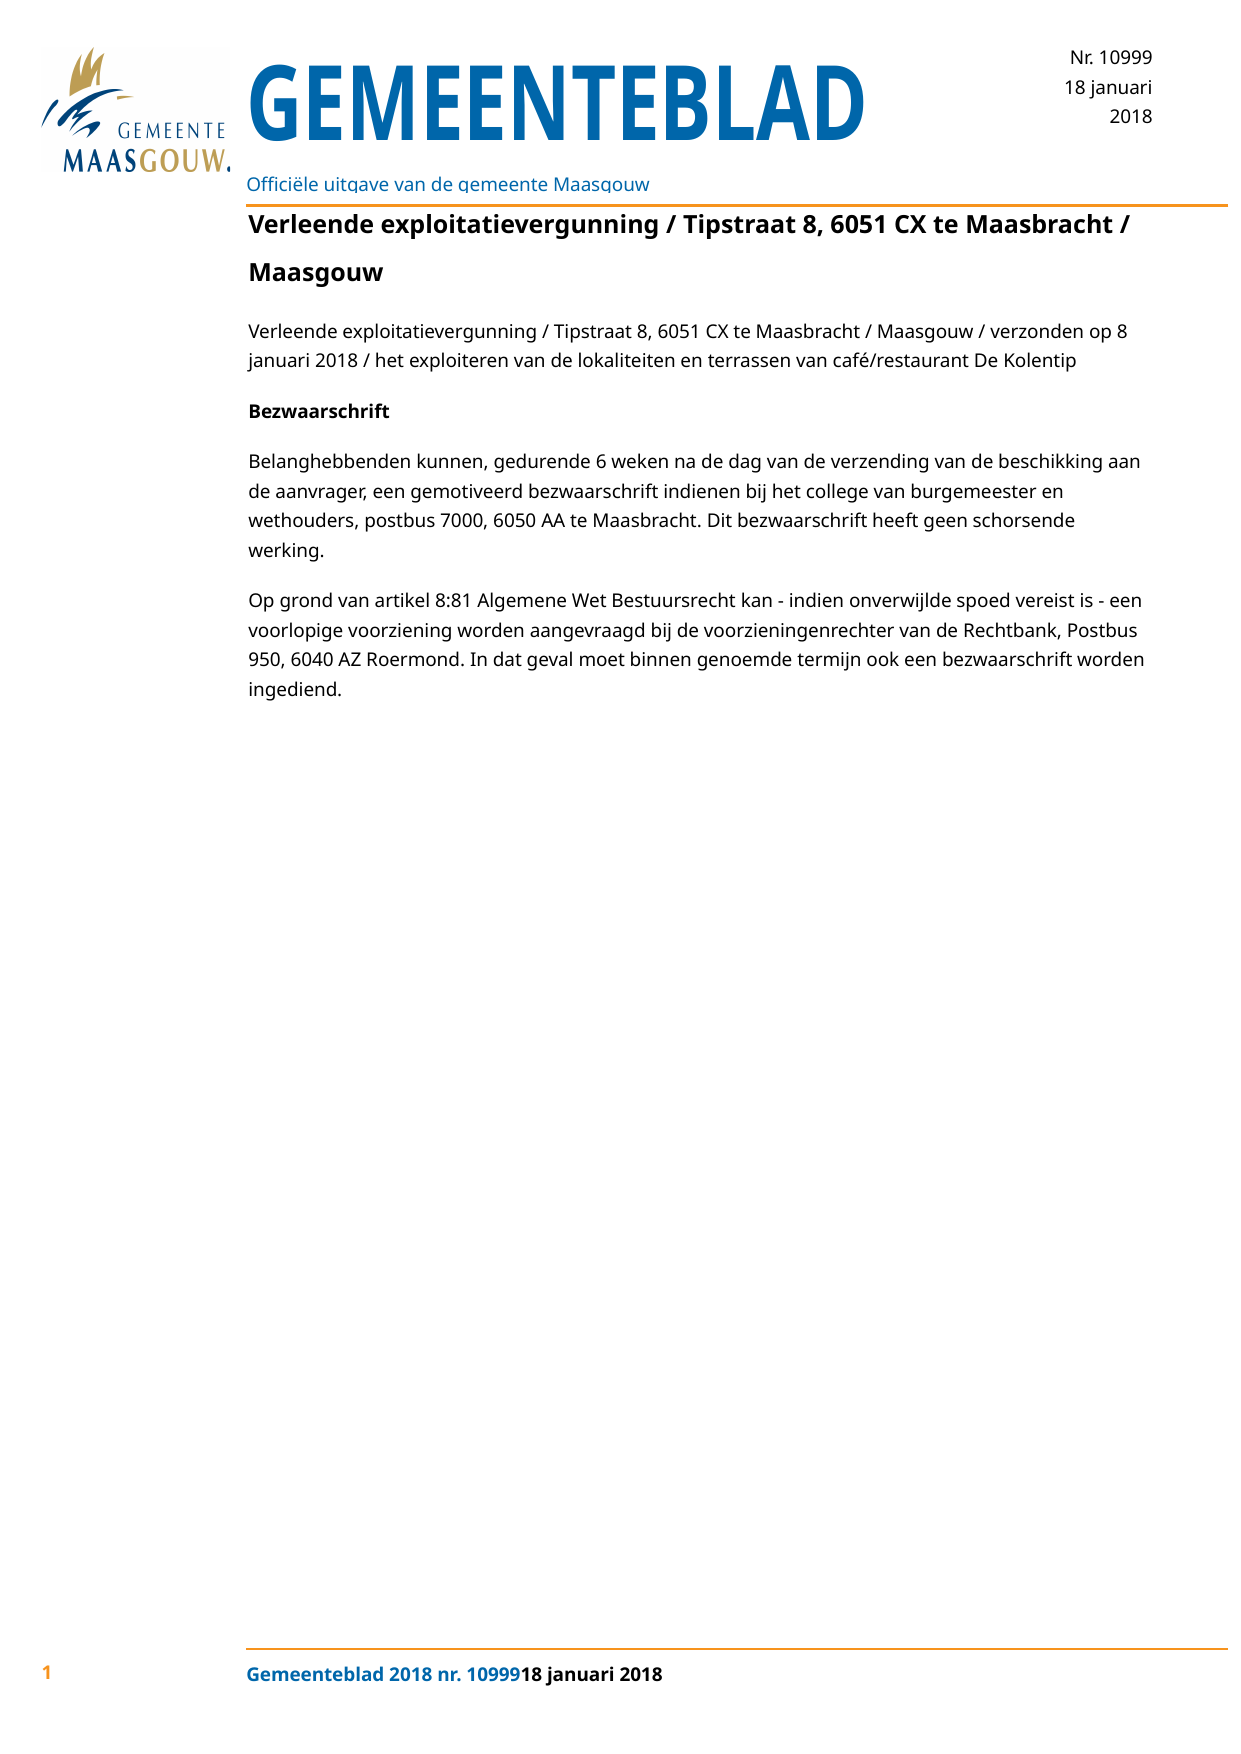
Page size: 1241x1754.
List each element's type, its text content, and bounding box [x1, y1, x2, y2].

text Bezwaarschrift [248, 398, 1152, 424]
text Op grond van artikel 8:81 Algemene Wet Bestuursrecht kan - indien onverwijlde spoed vereist is - een voorlopige voorziening worden aangevraagd bij de voorzieningenrechter van de Rechtbank, Postbus 950, 6040 AZ Roermond. In dat geval moet binnen genoemde termijn ook een bezwaarschrift worden ingediend. [248, 587, 1152, 702]
text Belanghebbenden kunnen, gedurende 6 weken na de dag van de verzending van de beschikking aan de aanvrager, een gemotiveerd bezwaarschrift indienen bij het college van burgemeester en wethouders, postbus 7000, 6050 AA te Maasbracht. Dit bezwaarschrift heeft geen schorsende werking. [248, 448, 1152, 563]
text Verleende exploitatievergunning / Tipstraat 8, 6051 CX te Maasbracht / Maasgouw / verzonden op 8 januari 2018 / het exploiteren van de lokaliteiten en terrassen van café/restaurant De Kolentip [248, 318, 1152, 373]
text Verleende exploitatievergunning / Tipstraat 8, 6051 CX te Maasbracht / Maasgouw [248, 207, 1152, 288]
picture [41, 47, 231, 172]
